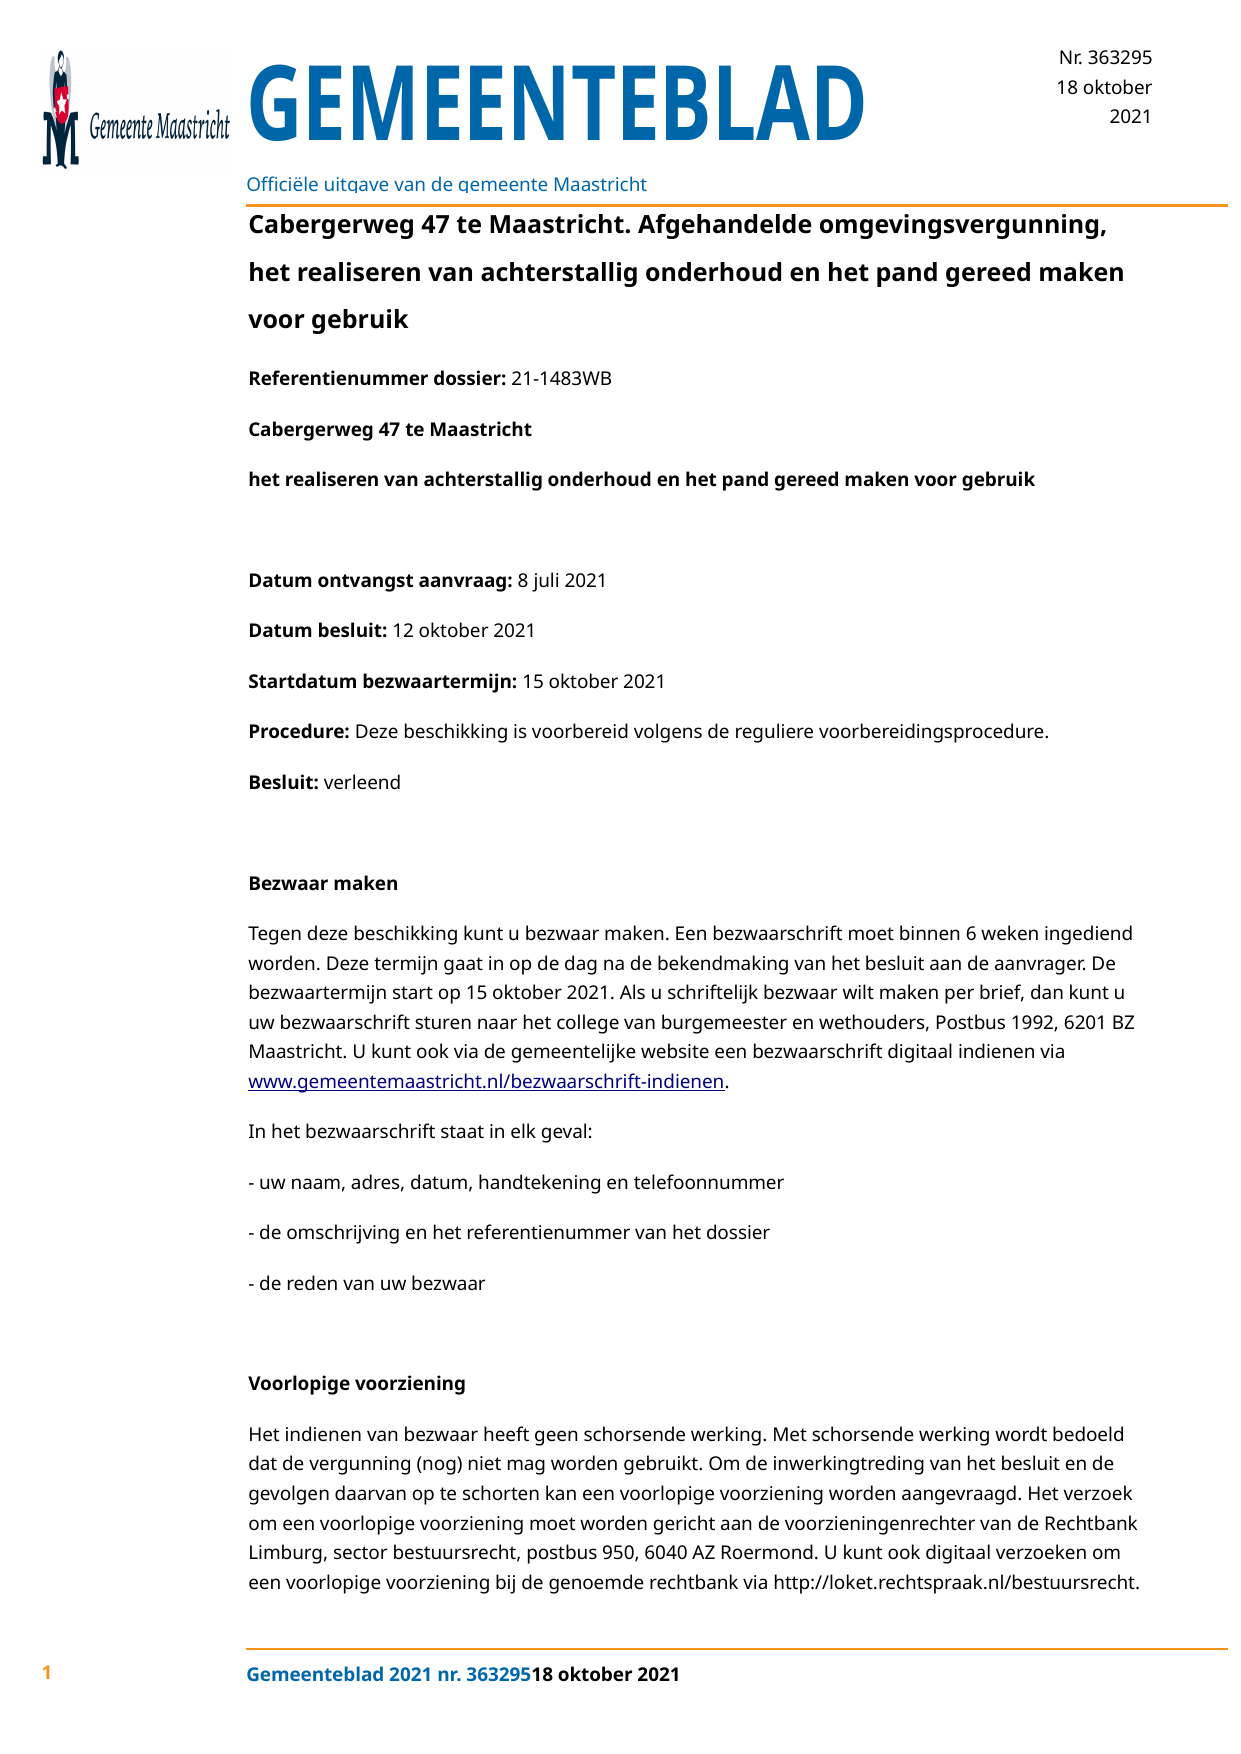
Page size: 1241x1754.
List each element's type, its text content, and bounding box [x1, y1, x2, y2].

text Cabergerweg 47 te Maastricht [248, 416, 1152, 442]
text Procedure: Deze beschikking is voorbereid volgens de reguliere voorbereidingsprocedure. [248, 718, 1152, 744]
text Voorlopige voorziening [248, 1371, 1152, 1396]
picture [41, 47, 231, 172]
text Datum ontvangst aanvraag: 8 juli 2021 [248, 567, 1152, 593]
text In het bezwaarschrift staat in elk geval: [248, 1118, 1152, 1144]
text Referentienummer dossier: 21-1483WB [248, 366, 1152, 391]
text Bezwaar maken [248, 870, 1152, 895]
text Startdatum bezwaartermijn: 15 oktober 2021 [248, 668, 1152, 694]
text - de omschrijving en het referentienummer van het dossier [248, 1219, 1152, 1245]
text Cabergerweg 47 te Maastricht. Afgehandelde omgevingsvergunning, het realiseren van achterstallig onderhoud en het pand gereed maken voor gebruik [248, 207, 1152, 336]
text - de reden van uw bezwaar [248, 1270, 1152, 1295]
text - uw naam, adres, datum, handtekening en telefoonnummer [248, 1169, 1152, 1194]
text Het indienen van bezwaar heeft geen schorsende werking. Met schorsende werking wordt bedoeld dat de vergunning (nog) niet mag worden gebruikt. Om de inwerkingtreding van het besluit en de gevolgen daarvan op te schorten kan een voorlopige voorziening worden aangevraagd. Het verzoek om een voorlopige voorziening moet worden gericht aan de voorzieningenrechter van de Rechtbank Limburg, sector bestuursrecht, postbus 950, 6040 AZ Roermond. U kunt ook digitaal verzoeken om een voorlopige voorziening bij de genoemde rechtbank via http://loket.rechtspraak.nl/bestuursrecht. [248, 1421, 1152, 1594]
text Tegen deze beschikking kunt u bezwaar maken. Een bezwaarschrift moet binnen 6 weken ingediend worden. Deze termijn gaat in op de dag na de bekendmaking van het besluit aan de aanvrager. De bezwaartermijn start op 15 oktober 2021. Als u schriftelijk bezwaar wilt maken per brief, dan kunt u uw bezwaarschrift sturen naar het college van burgemeester en wethouders, Postbus 1992, 6201 BZ Maastricht. U kunt ook via de gemeentelijke website een bezwaarschrift digitaal indienen via www.gemeentemaastricht.nl/bezwaarschrift-indienen. [248, 920, 1152, 1094]
text het realiseren van achterstallig onderhoud en het pand gereed maken voor gebruik [248, 466, 1152, 492]
text Datum besluit: 12 oktober 2021 [248, 618, 1152, 643]
text Besluit: verleend [248, 769, 1152, 794]
